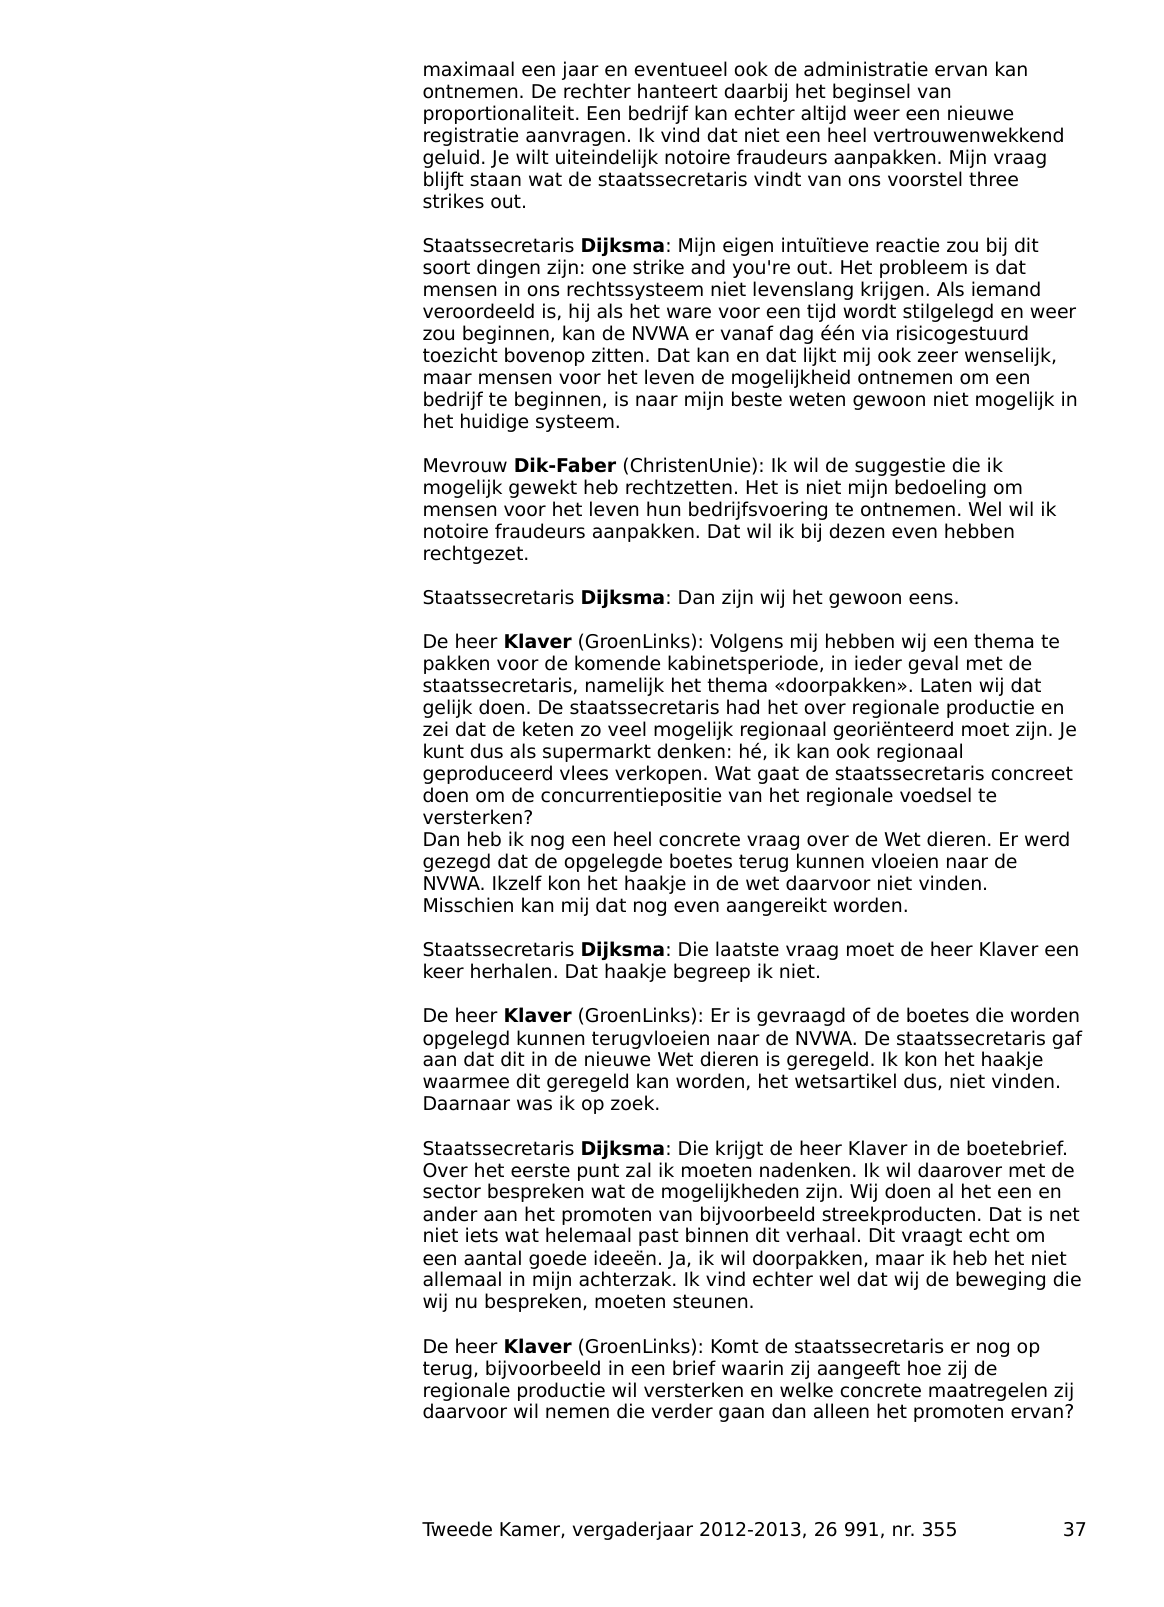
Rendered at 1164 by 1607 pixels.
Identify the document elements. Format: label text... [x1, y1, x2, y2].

text De heer Klaver (GroenLinks): Volgens mij hebben wij een thema te pakken voor de komende kabinetsperiode, in ieder geval met de staatssecretaris, namelijk het thema «doorpakken». Laten wij dat gelijk doen. De staatssecretaris had het over regionale productie en zei dat de keten zo veel mogelijk regionaal georiënteerd moet zijn. Je kunt dus als supermarkt denken: hé, ik kan ook regionaal geproduceerd vlees verkopen. Wat gaat de staatssecretaris concreet doen om de concurrentiepositie van het regionale voedsel te versterken? [422, 631, 1087, 829]
text De heer Klaver (GroenLinks): Komt de staatssecretaris er nog op terug, bijvoorbeeld in een brief waarin zij aangeeft hoe zij de regionale productie wil versterken en welke concrete maatregelen zij daarvoor wil nemen die verder gaan dan alleen het promoten ervan? [422, 1336, 1087, 1423]
text maximaal een jaar en eventueel ook de administratie ervan kan ontnemen. De rechter hanteert daarbij het beginsel van proportionaliteit. Een bedrijf kan echter altijd weer een nieuwe registratie aanvragen. Ik vind dat niet een heel vertrouwenwekkend geluid. Je wilt uiteindelijk notoire fraudeurs aanpakken. Mijn vraag blijft staan wat de staatssecretaris vindt van ons voorstel three strikes out. [422, 59, 1087, 213]
text De heer Klaver (GroenLinks): Er is gevraagd of de boetes die worden opgelegd kunnen terugvloeien naar de NVWA. De staatssecretaris gaf aan dat dit in de nieuwe Wet dieren is geregeld. Ik kon het haakje waarmee dit geregeld kan worden, het wetsartikel dus, niet vinden. Daarnaar was ik op zoek. [422, 1005, 1087, 1115]
text Staatssecretaris Dijksma: Mijn eigen intuïtieve reactie zou bij dit soort dingen zijn: one strike and you're out. Het probleem is dat mensen in ons rechtssysteem niet levenslang krijgen. Als iemand veroordeeld is, hij als het ware voor een tijd wordt stilgelegd en weer zou beginnen, kan de NVWA er vanaf dag één via risicogestuurd toezicht bovenop zitten. Dat kan en dat lijkt mij ook zeer wenselijk, maar mensen voor het leven de mogelijkheid ontnemen om een bedrijf te beginnen, is naar mijn beste weten gewoon niet mogelijk in het huidige systeem. [422, 235, 1087, 433]
text Dan heb ik nog een heel concrete vraag over de Wet dieren. Er werd gezegd dat de opgelegde boetes terug kunnen vloeien naar de NVWA. Ikzelf kon het haakje in de wet daarvoor niet vinden. Misschien kan mij dat nog even aangereikt worden. [422, 829, 1087, 917]
text Staatssecretaris Dijksma: Die krijgt de heer Klaver in de boetebrief. [422, 1137, 1087, 1159]
text Staatssecretaris Dijksma: Dan zijn wij het gewoon eens. [422, 587, 1087, 609]
text Over het eerste punt zal ik moeten nadenken. Ik wil daarover met de sector bespreken wat de mogelijkheden zijn. Wij doen al het een en ander aan het promoten van bijvoorbeeld streekproducten. Dat is net niet iets wat helemaal past binnen dit verhaal. Dit vraagt echt om een aantal goede ideeën. Ja, ik wil doorpakken, maar ik heb het niet allemaal in mijn achterzak. Ik vind echter wel dat wij de beweging die wij nu bespreken, moeten steunen. [422, 1159, 1087, 1313]
text Staatssecretaris Dijksma: Die laatste vraag moet de heer Klaver een keer herhalen. Dat haakje begreep ik niet. [422, 939, 1087, 983]
text Mevrouw Dik-Faber (ChristenUnie): Ik wil de suggestie die ik mogelijk gewekt heb rechtzetten. Het is niet mijn bedoeling om mensen voor het leven hun bedrijfsvoering te ontnemen. Wel wil ik notoire fraudeurs aanpakken. Dat wil ik bij dezen even hebben rechtgezet. [422, 455, 1087, 565]
